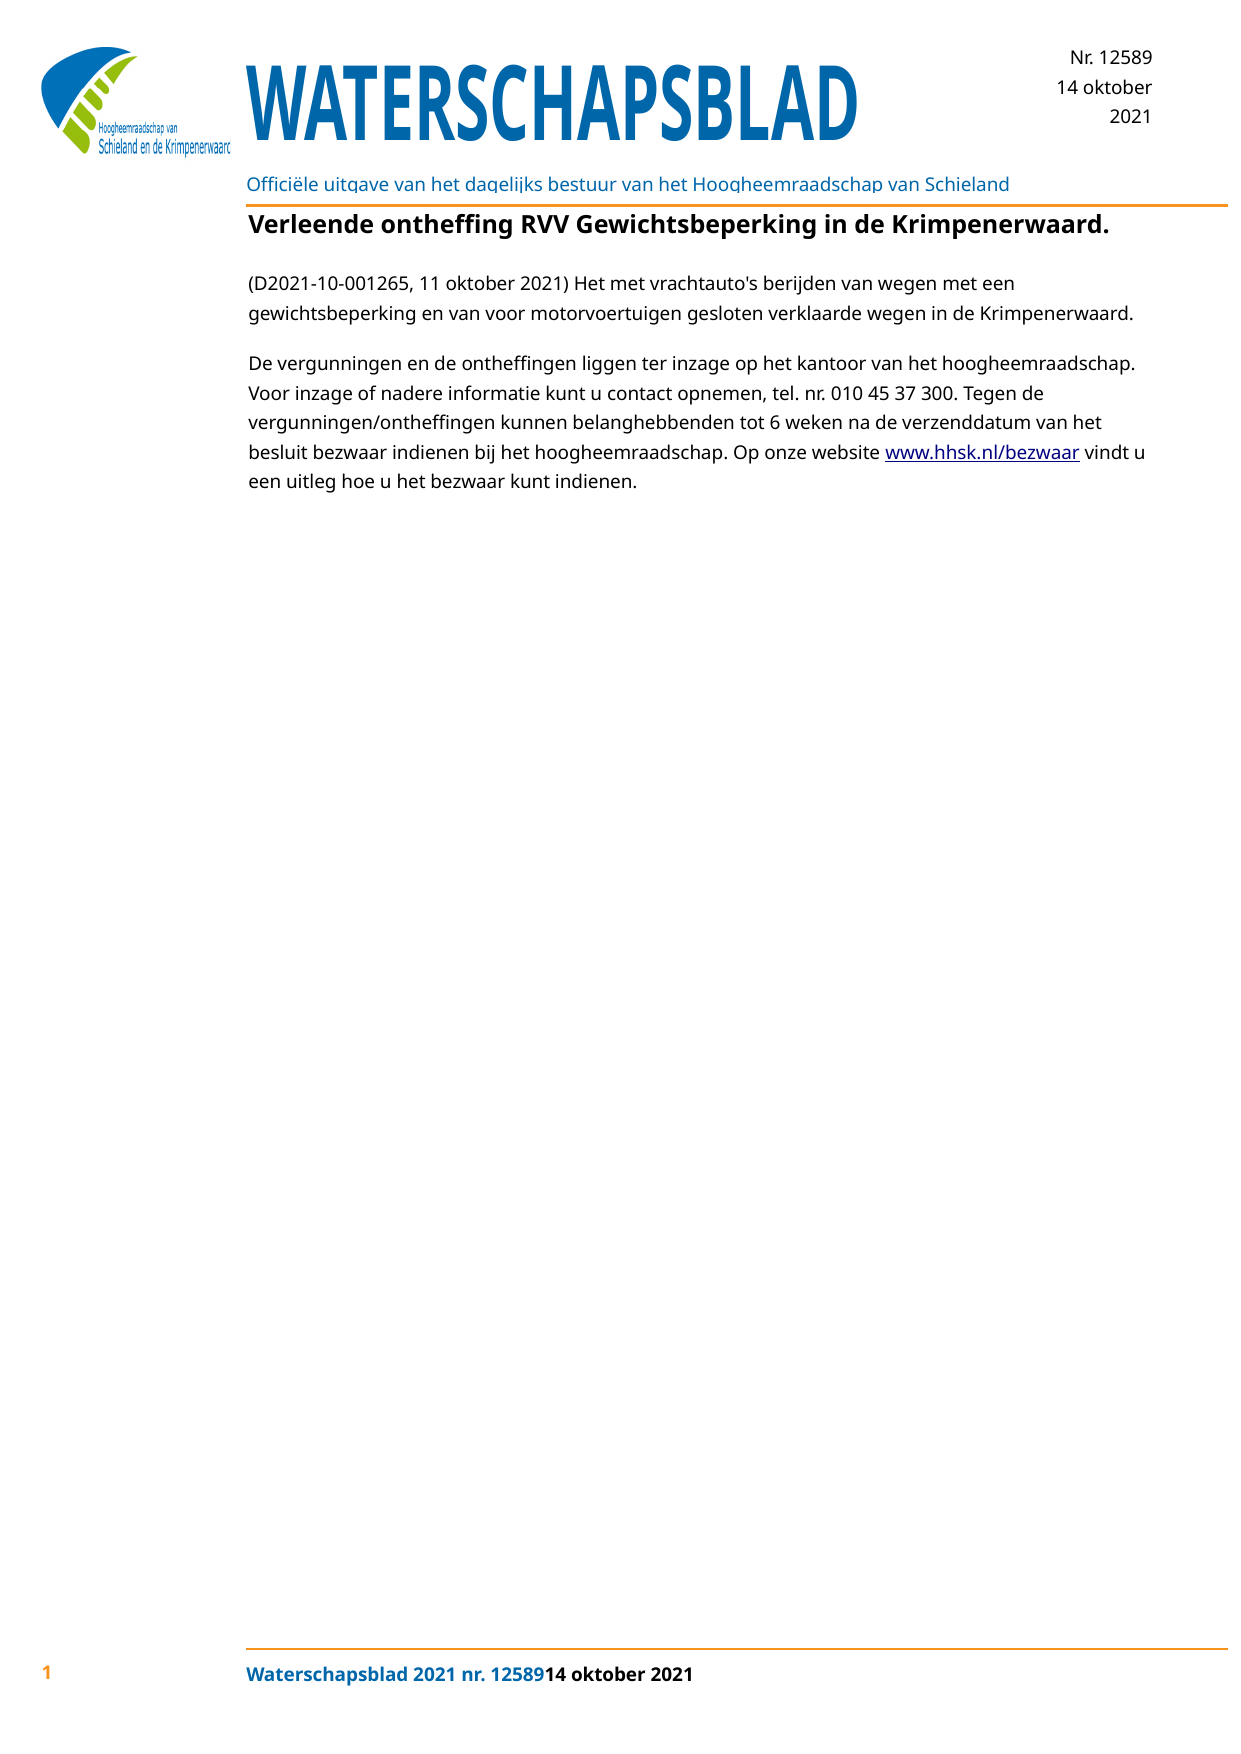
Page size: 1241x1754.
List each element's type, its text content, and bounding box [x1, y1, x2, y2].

text (D2021-10-001265, 11 oktober 2021) Het met vrachtauto's berijden van wegen met een gewichtsbeperking en van voor motorvoertuigen gesloten verklaarde wegen in de Krimpenerwaard. [248, 270, 1152, 326]
text Verleende ontheffing RVV Gewichtsbeperking in de Krimpenerwaard. [248, 207, 1152, 241]
text De vergunningen en de ontheffingen liggen ter inzage op het kantoor van het hoogheemraadschap. Voor inzage of nadere informatie kunt u contact opnemen, tel. nr. 010 45 37 300. Tegen de vergunningen/ontheffingen kunnen belanghebbenden tot 6 weken na de verzenddatum van het besluit bezwaar indienen bij het hoogheemraadschap. Op onze website www.hhsk.nl/bezwaar vindt u een uitleg hoe u het bezwaar kunt indienen. [248, 350, 1152, 494]
picture [41, 47, 231, 172]
